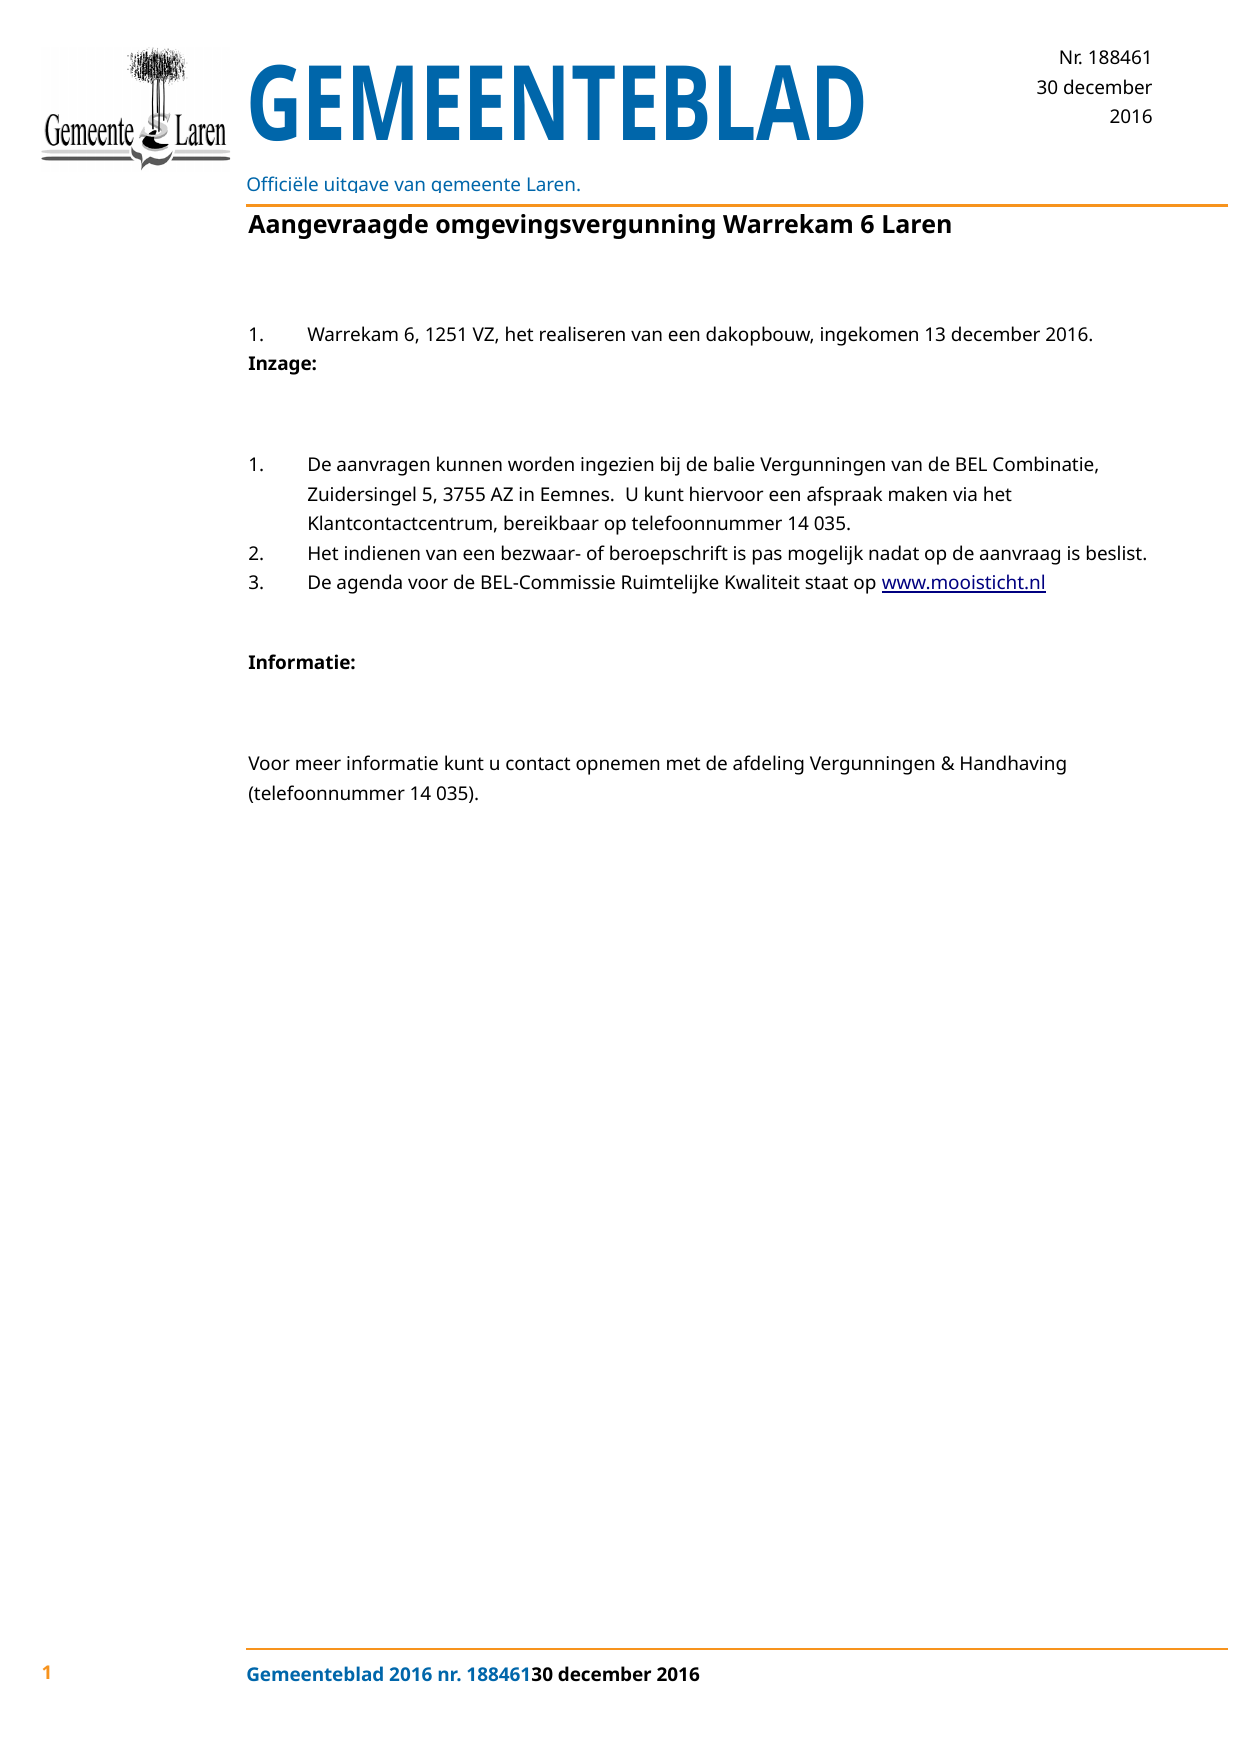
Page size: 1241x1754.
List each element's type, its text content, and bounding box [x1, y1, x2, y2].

text Aangevraagde omgevingsvergunning Warrekam 6 Laren [248, 207, 1152, 241]
text Inzage: [248, 350, 1152, 376]
list Warrekam 6, 1251 VZ, het realiseren van een dakopbouw, ingekomen 13 december 2016. [248, 321, 1152, 346]
picture [41, 47, 231, 172]
list Het indienen van een bezwaar- of beroepschrift is pas mogelijk nadat op de aanvraag is beslist. [248, 540, 1152, 566]
list De agenda voor de BEL-Commissie Ruimtelijke Kwaliteit staat op www.mooisticht.nl [248, 569, 1152, 595]
list De aanvragen kunnen worden ingezien bij de balie Vergunningen van de BEL Combinatie, Zuidersingel 5, 3755 AZ in Eemnes. U kunt hiervoor een afspraak maken via het Klantcontactcentrum, bereikbaar op telefoonnummer 14 035. [248, 451, 1152, 536]
text Voor meer informatie kunt u contact opnemen met de afdeling Vergunningen & Handhaving (telefoonnummer 14 035). [248, 750, 1152, 806]
text Informatie: [248, 649, 1152, 675]
